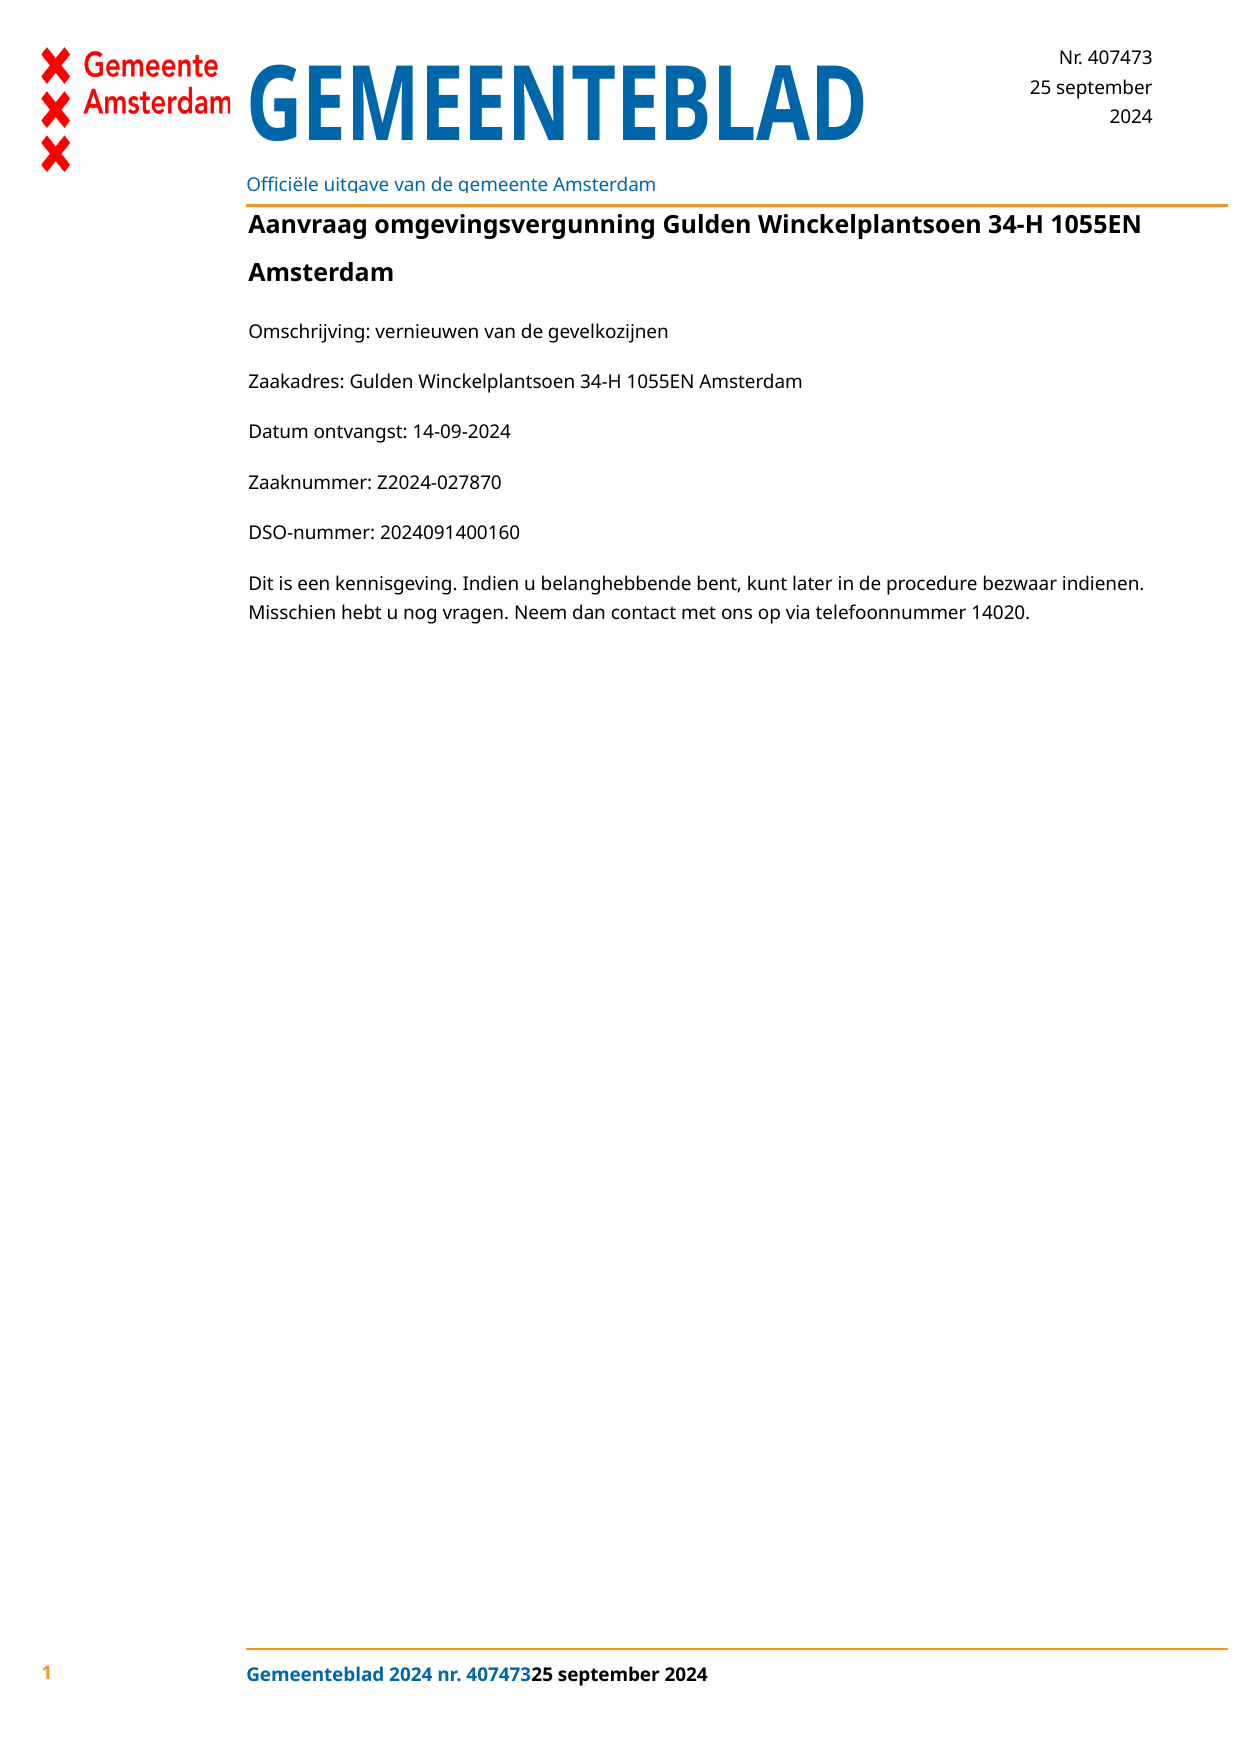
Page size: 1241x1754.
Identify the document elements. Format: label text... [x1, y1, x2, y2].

text Dit is een kennisgeving. Indien u belanghebbende bent, kunt later in de procedure bezwaar indienen. Misschien hebt u nog vragen. Neem dan contact met ons op via telefoonnummer 14020. [248, 570, 1152, 625]
text DSO-nummer: 2024091400160 [248, 519, 1152, 545]
text Zaaknummer: Z2024-027870 [248, 469, 1152, 495]
text Aanvraag omgevingsvergunning Gulden Winckelplantsoen 34-H 1055EN Amsterdam [248, 207, 1152, 288]
text Datum ontvangst: 14-09-2024 [248, 419, 1152, 444]
text Zaakadres: Gulden Winckelplantsoen 34-H 1055EN Amsterdam [248, 368, 1152, 394]
text Omschrijving: vernieuwen van de gevelkozijnen [248, 318, 1152, 344]
picture [41, 47, 231, 172]
